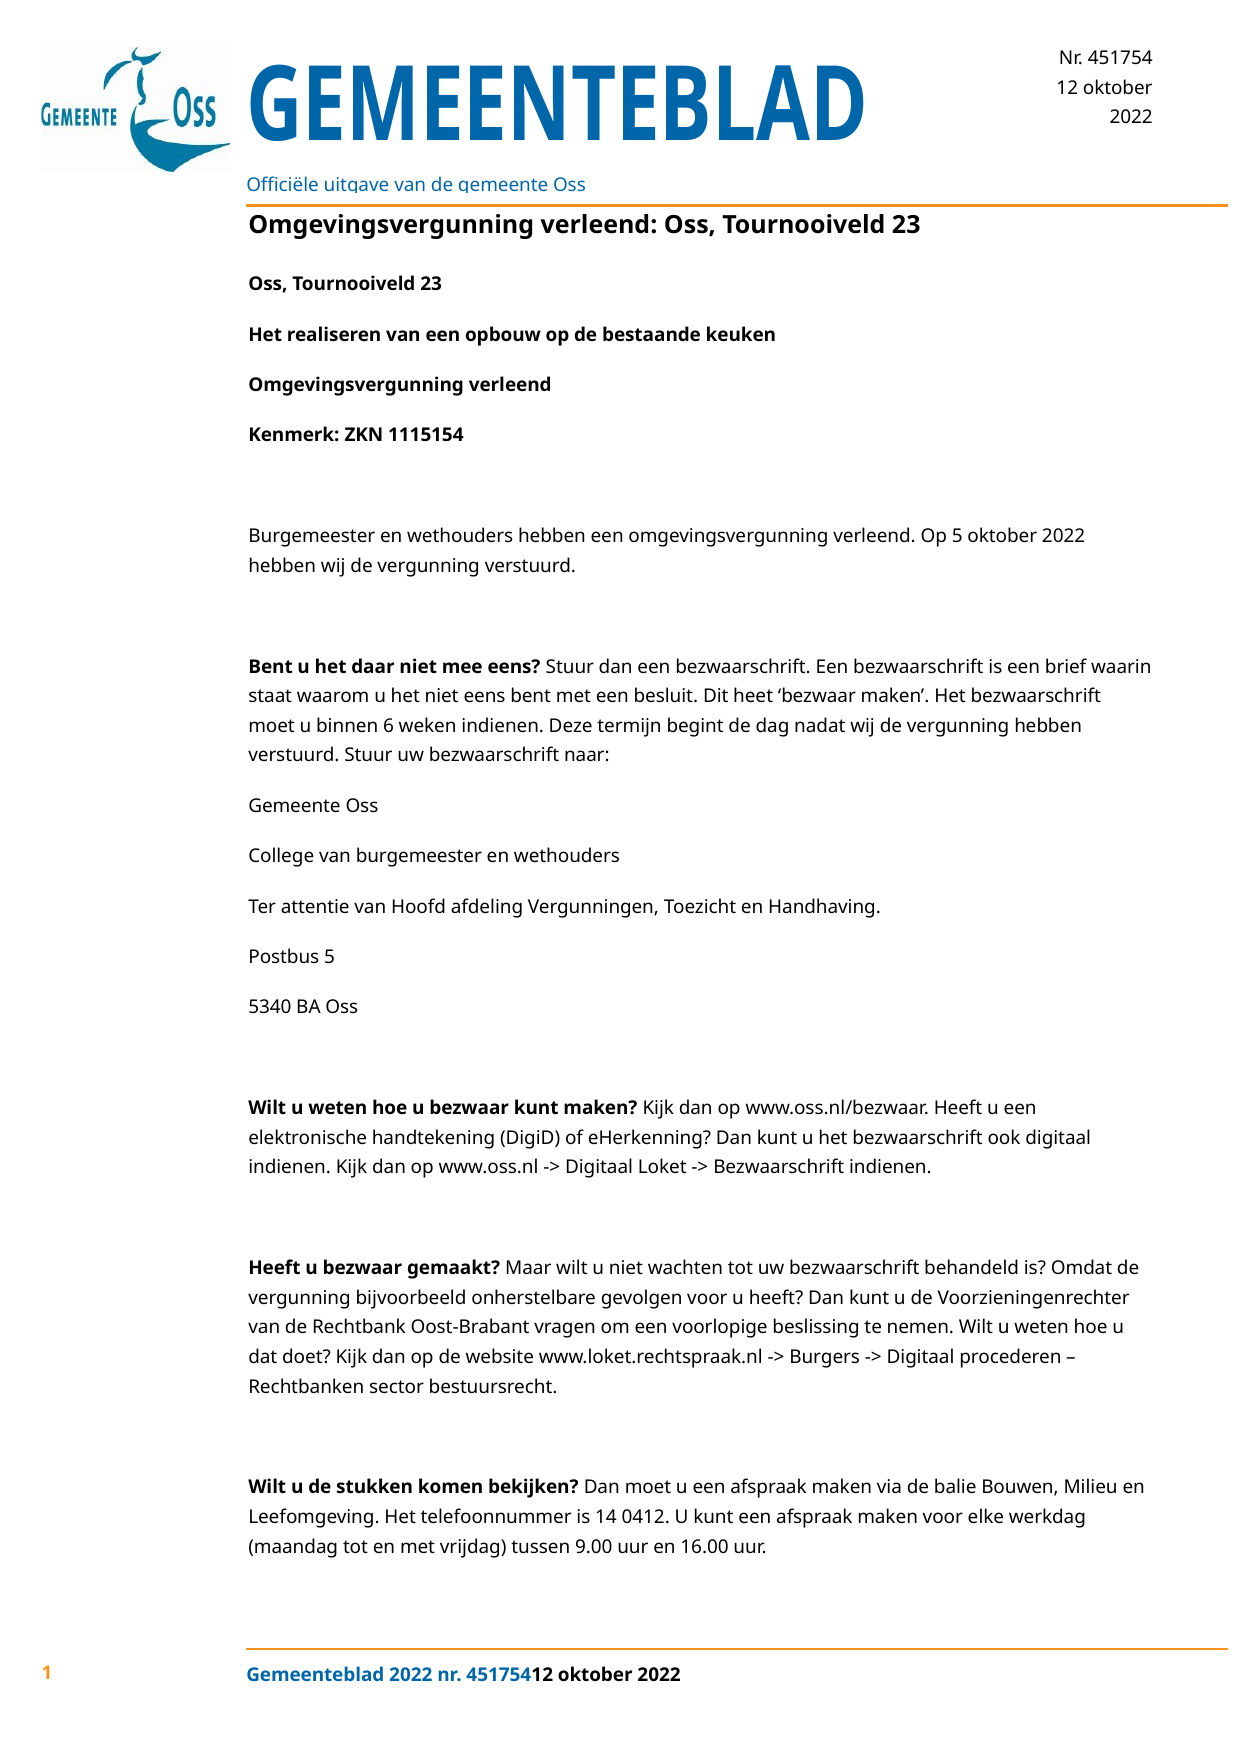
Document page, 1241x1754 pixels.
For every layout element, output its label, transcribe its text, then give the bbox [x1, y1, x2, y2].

picture [41, 47, 231, 172]
text Wilt u de stukken komen bekijken? Dan moet u een afspraak maken via de balie Bouwen, Milieu en Leefomgeving. Het telefoonnummer is 14 0412. U kunt een afspraak maken voor elke werkdag (maandag tot en met vrijdag) tussen 9.00 uur en 16.00 uur. [248, 1474, 1152, 1558]
text Gemeente Oss [248, 792, 1152, 818]
text Postbus 5 [248, 943, 1152, 969]
text Wilt u weten hoe u bezwaar kunt maken? Kijk dan op www.oss.nl/bezwaar. Heeft u een elektronische handtekening (DigiD) of eHerkenning? Dan kunt u het bezwaarschrift ook digitaal indienen. Kijk dan op www.oss.nl -> Digitaal Loket -> Bezwaarschrift indienen. [248, 1094, 1152, 1179]
text Kenmerk: ZKN 1115154 [248, 422, 1152, 447]
text 5340 BA Oss [248, 994, 1152, 1019]
text Omgevingsvergunning verleend: Oss, Tournooiveld 23 [248, 207, 1152, 241]
text Omgevingsvergunning verleend [248, 371, 1152, 397]
text Ter attentie van Hoofd afdeling Vergunningen, Toezicht en Handhaving. [248, 893, 1152, 918]
text Bent u het daar niet mee eens? Stuur dan een bezwaarschrift. Een bezwaarschrift is een brief waarin staat waarom u het niet eens bent met een besluit. Dit heet ‘bezwaar maken’. Het bezwaarschrift moet u binnen 6 weken indienen. Deze termijn begint de dag nadat wij de vergunning hebben verstuurd. Stuur uw bezwaarschrift naar: [248, 653, 1152, 767]
text Heeft u bezwaar gemaakt? Maar wilt u niet wachten tot uw bezwaarschrift behandeld is? Omdat de vergunning bijvoorbeeld onherstelbare gevolgen voor u heeft? Dan kunt u de Voorzieningenrechter van de Rechtbank Oost-Brabant vragen om een voorlopige beslissing te nemen. Wilt u weten hoe u dat doet? Kijk dan op de website www.loket.rechtspraak.nl -> Burgers -> Digitaal procederen – Rechtbanken sector bestuursrecht. [248, 1254, 1152, 1398]
text Burgemeester en wethouders hebben een omgevingsvergunning verleend. Op 5 oktober 2022 hebben wij de vergunning verstuurd. [248, 522, 1152, 578]
text College van burgemeester en wethouders [248, 842, 1152, 868]
text Het realiseren van een opbouw op de bestaande keuken [248, 321, 1152, 346]
text Oss, Tournooiveld 23 [248, 270, 1152, 296]
